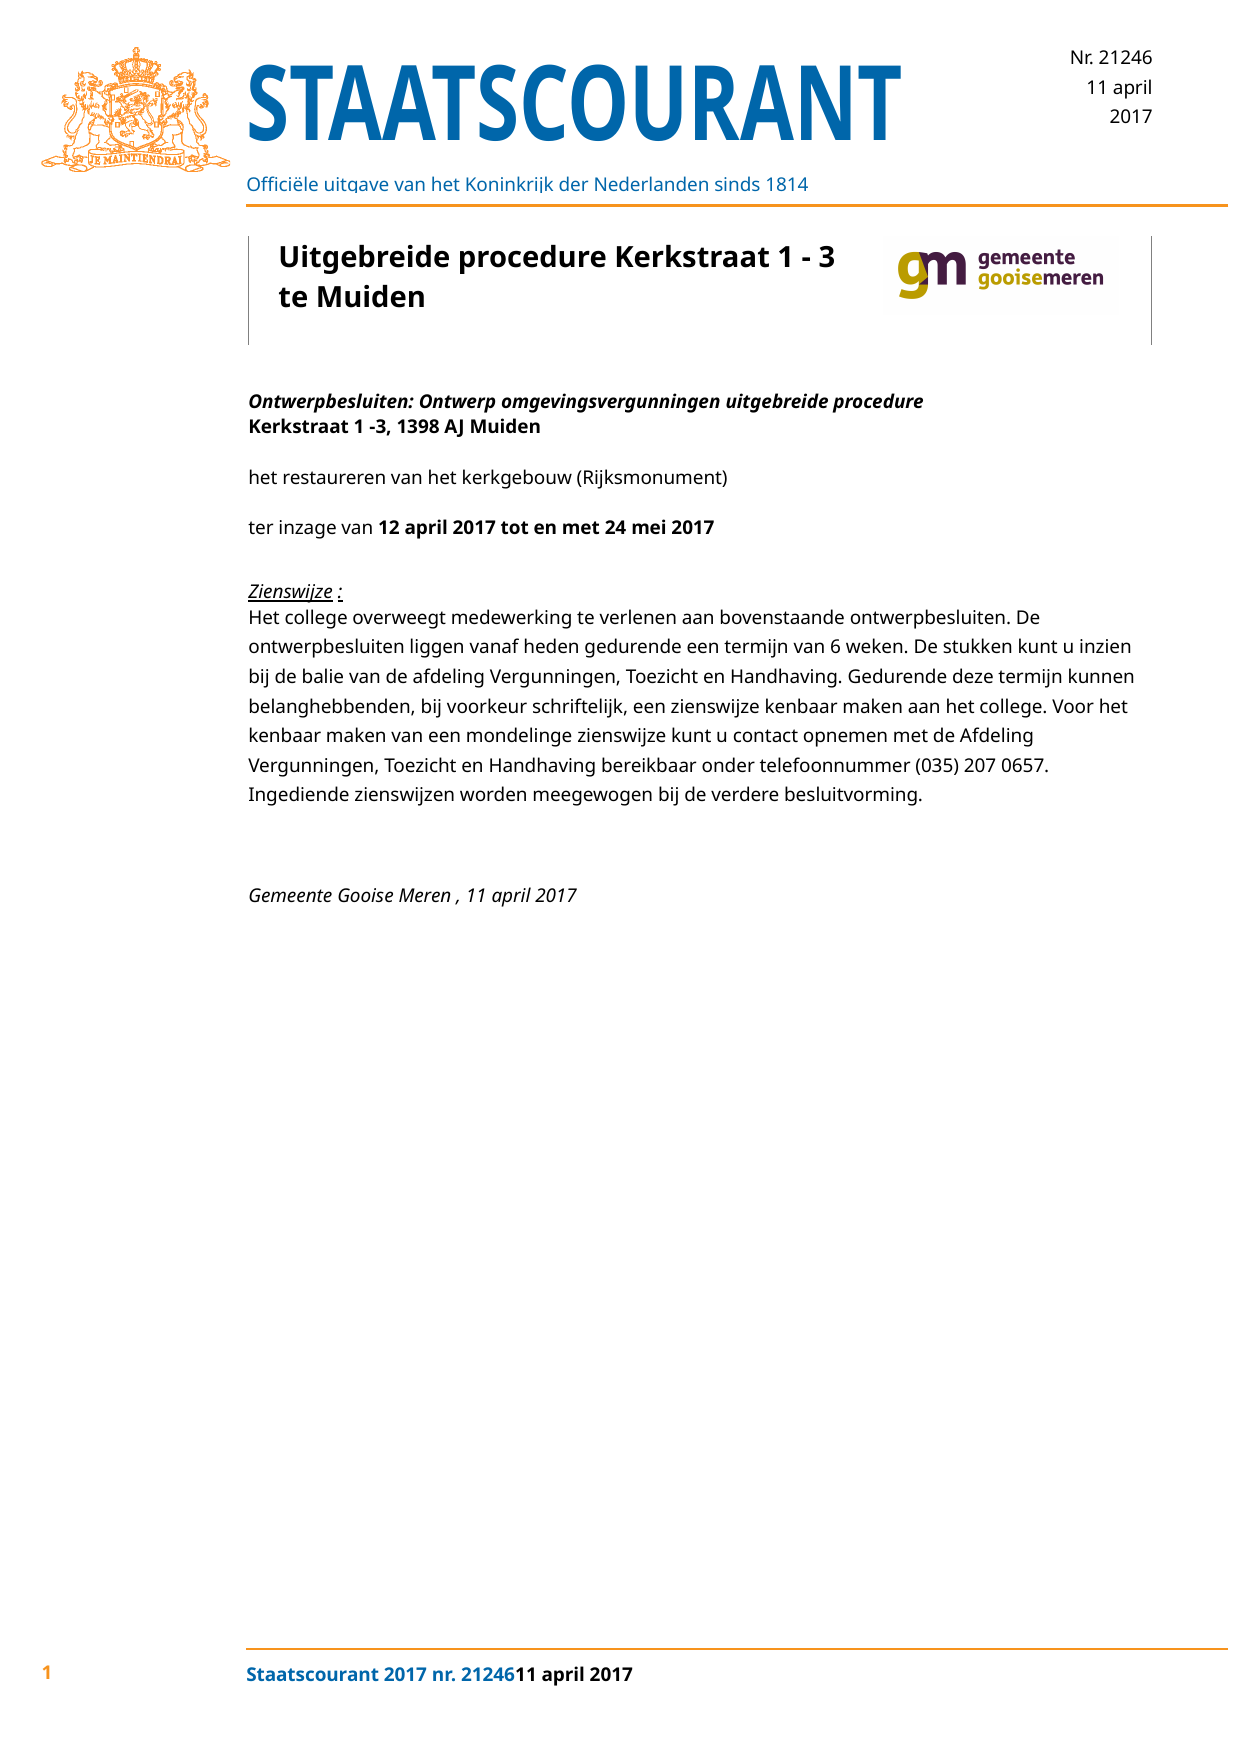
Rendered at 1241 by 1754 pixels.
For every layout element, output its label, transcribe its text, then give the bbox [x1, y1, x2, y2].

table_header Uitgebreide procedure Kerkstraat 1 - 3 te Muiden [249, 236, 850, 345]
text ter inzage van 12 april 2017 tot en met 24 mei 2017 [248, 514, 1152, 540]
text het restaureren van het kerkgebouw (Rijksmonument) [248, 464, 1152, 490]
table_header [850, 236, 1151, 345]
picture [41, 47, 231, 172]
text Gemeente Gooise Meren , 11 april 2017 [248, 882, 1152, 908]
text Kerkstraat 1 -3, 1398 AJ Muiden [248, 413, 1152, 439]
picture [882, 236, 1119, 315]
text Het college overweegt medewerking te verlenen aan bovenstaande ontwerpbesluiten. De ontwerpbesluiten liggen vanaf heden gedurende een termijn van 6 weken. De stukken kunt u inzien bij de balie van de afdeling Vergunningen, Toezicht en Handhaving. Gedurende deze termijn kunnen belanghebbenden, bij voorkeur schriftelijk, een zienswijze kenbaar maken aan het college. Voor het kenbaar maken van een mondelinge zienswijze kunt u contact opnemen met de Afdeling Vergunningen, Toezicht en Handhaving bereikbaar onder telefoonnummer (035) 207 0657. Ingediende zienswijzen worden meegewogen bij de verdere besluitvorming. [248, 604, 1152, 807]
text Zienswijze : [248, 578, 1152, 604]
text Ontwerpbesluiten: Ontwerp omgevingsvergunningen uitgebreide procedure [248, 388, 1152, 413]
